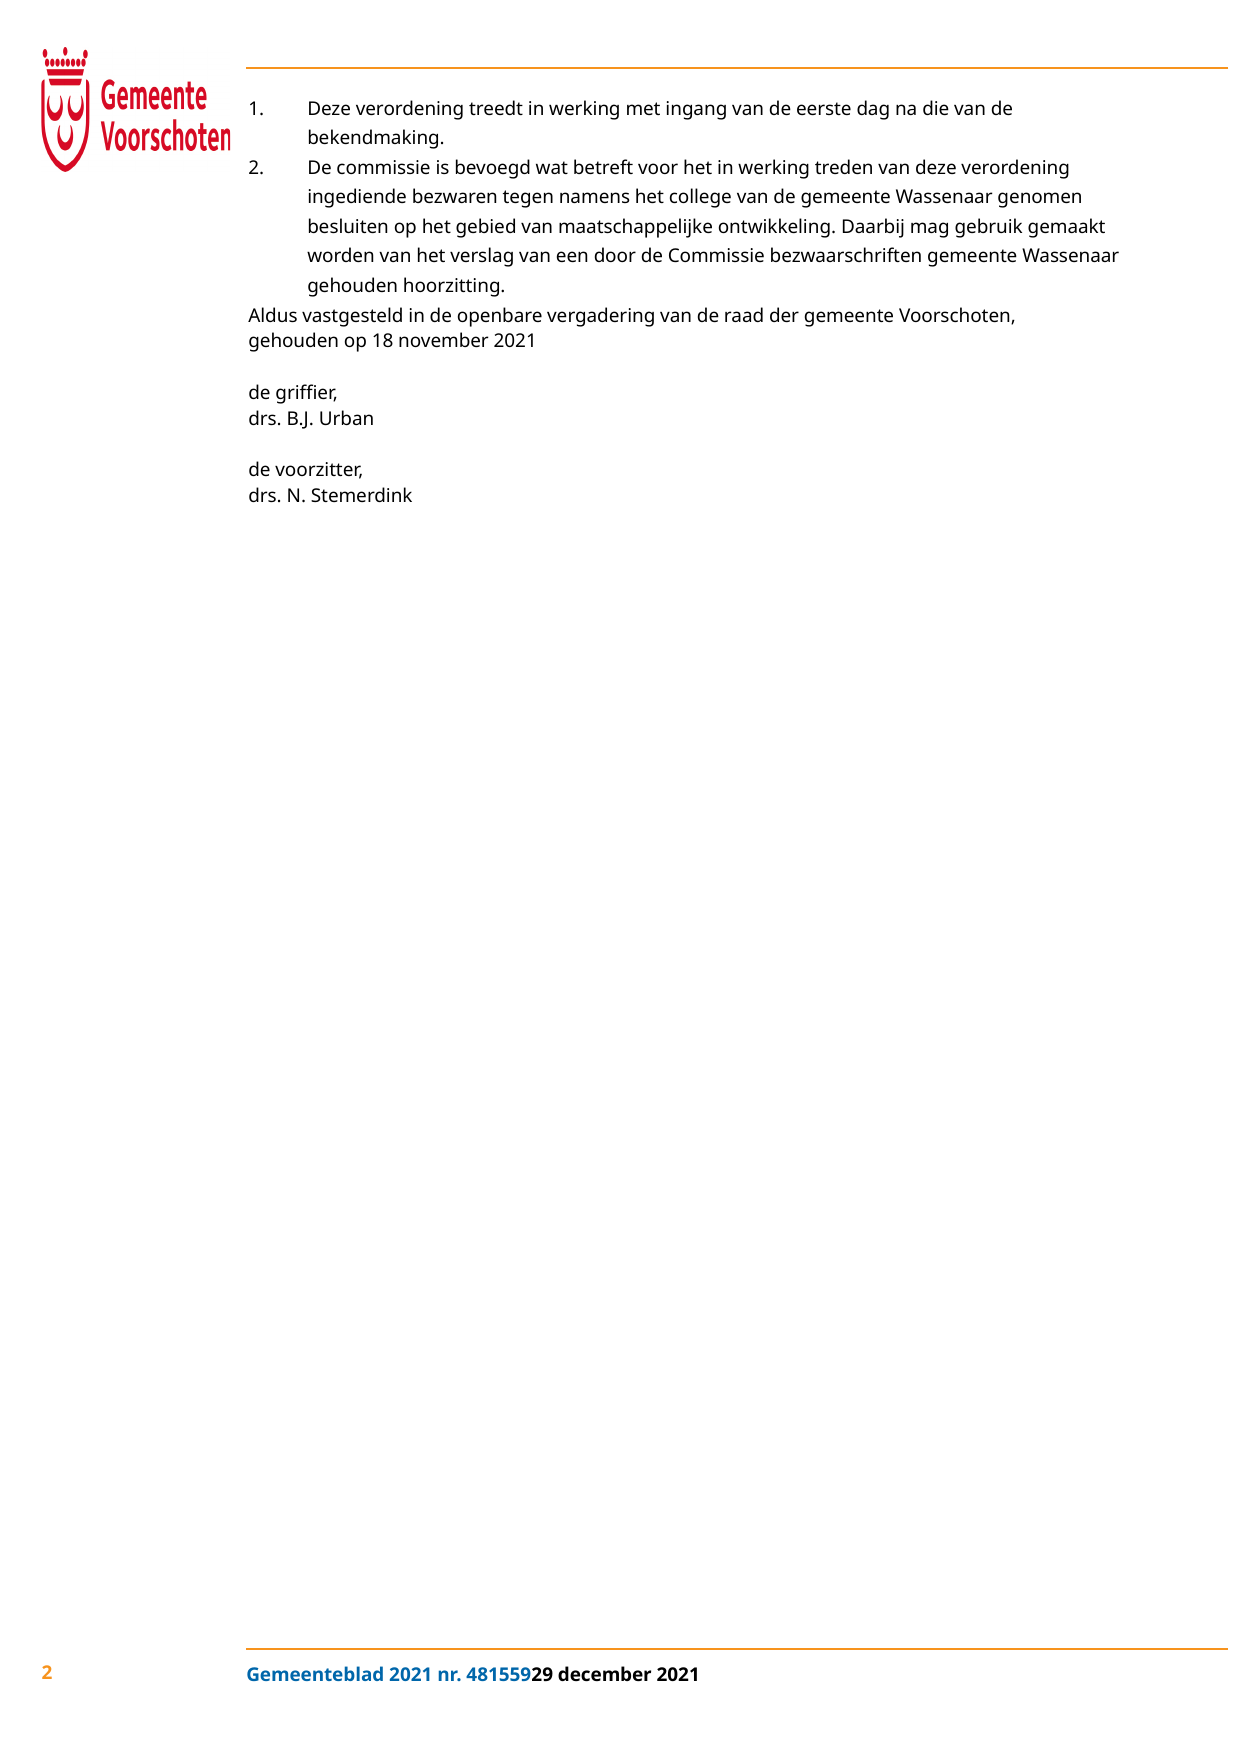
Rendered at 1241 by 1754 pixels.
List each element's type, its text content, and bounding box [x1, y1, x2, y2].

picture [41, 47, 231, 172]
list Deze verordening treedt in werking met ingang van de eerste dag na die van de bekendmaking. [248, 95, 1152, 150]
text gehouden op 18 november 2021 [248, 328, 1152, 353]
text de griffier, [248, 379, 1152, 405]
text drs. N. Stemerdink [248, 482, 1152, 508]
text de voorzitter, [248, 456, 1152, 482]
list De commissie is bevoegd wat betreft voor het in werking treden van deze verordening ingediende bezwaren tegen namens het college van de gemeente Wassenaar genomen besluiten op het gebied van maatschappelijke ontwikkeling. Daarbij mag gebruik gemaakt worden van het verslag van een door de Commissie bezwaarschriften gemeente Wassenaar gehouden hoorzitting. [248, 154, 1152, 298]
text Aldus vastgesteld in de openbare vergadering van de raad der gemeente Voorschoten, [248, 302, 1152, 328]
text drs. B.J. Urban [248, 405, 1152, 431]
